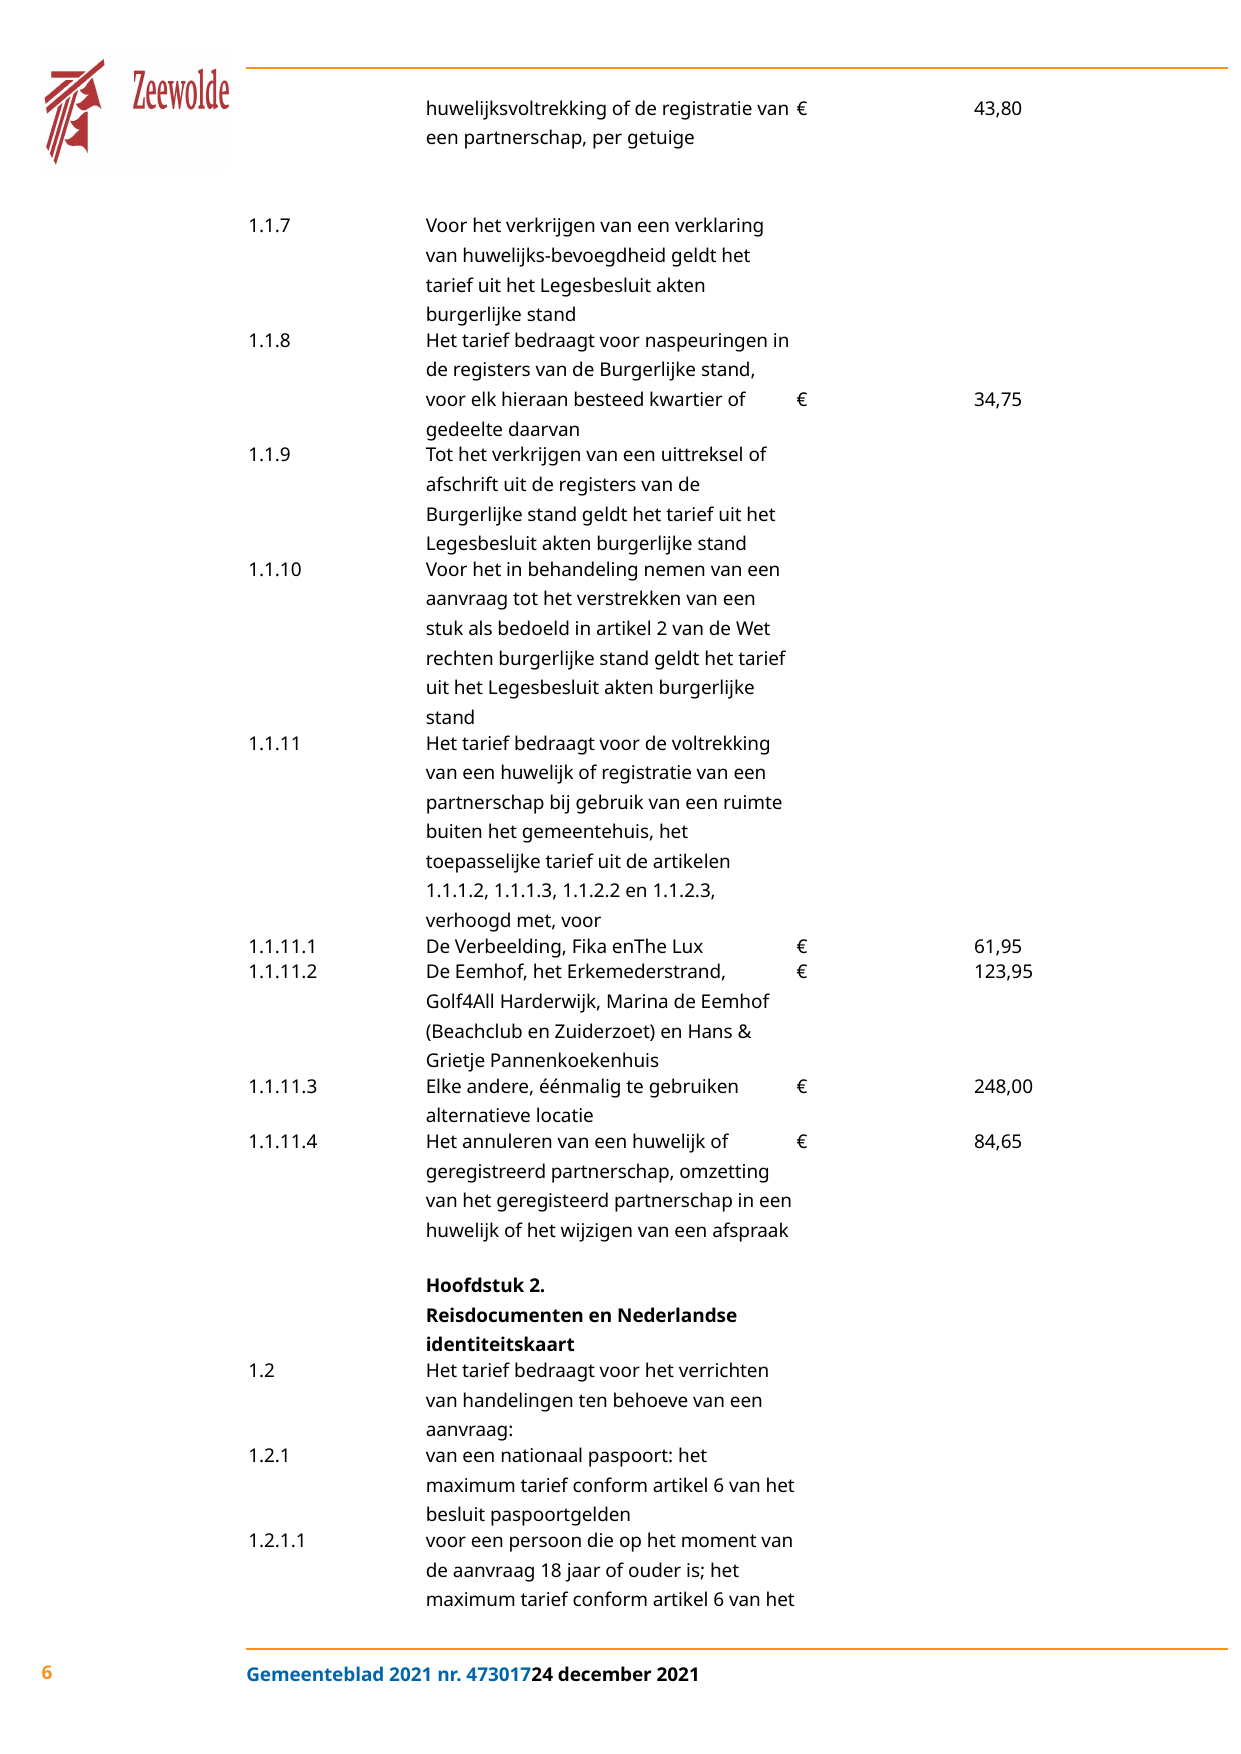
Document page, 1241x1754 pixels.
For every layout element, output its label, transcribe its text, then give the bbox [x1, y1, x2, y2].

table_cell 84,65 [974, 1129, 1152, 1272]
picture [41, 47, 231, 172]
table_cell [248, 95, 426, 150]
table_header [796, 213, 974, 327]
table_cell [974, 442, 1152, 556]
table_cell [974, 556, 1152, 730]
table_cell 123,95 [974, 959, 1152, 1073]
table_cell € [796, 95, 974, 150]
table_cell Tot het verkrijgen van een uittreksel of afschrift uit de registers van de Burgerlijke stand geldt het tarief uit het Legesbesluit akten burgerlijke stand [426, 442, 796, 556]
table_cell 34,75 [974, 327, 1152, 442]
table_cell [796, 1358, 974, 1442]
table_cell De Eemhof, het Erkemederstrand, Golf4All Harderwijk, Marina de Eemhof (Beachclub en Zuiderzoet) en Hans & Grietje Pannenkoekenhuis [426, 959, 796, 1073]
table_cell 1.2.1.1 [248, 1527, 426, 1612]
table_cell 248,00 [974, 1073, 1152, 1128]
table_cell [796, 1273, 974, 1357]
table_cell [796, 1442, 974, 1527]
table_cell huwelijksvoltrekking of de registratie van een partnerschap, per getuige [426, 95, 796, 150]
table_cell 1.1.8 [248, 327, 426, 442]
table_cell € [796, 327, 974, 442]
table_cell 1.2 [248, 1358, 426, 1442]
table_cell 1.1.11.2 [248, 959, 426, 1073]
table_cell Het tarief bedraagt voor de voltrekking van een huwelijk of registratie van een partnerschap bij gebruik van een ruimte buiten het gemeentehuis, het toepasselijke tarief uit de artikelen 1.1.1.2, 1.1.1.3, 1.1.2.2 en 1.1.2.3, verhoogd met, voor [426, 730, 796, 933]
table_cell De Verbeelding, Fika enThe Lux [426, 933, 796, 959]
table_cell [248, 1273, 426, 1357]
table_cell [974, 1273, 1152, 1357]
table_cell 1.1.10 [248, 556, 426, 730]
table_cell [796, 1527, 974, 1612]
table_cell 1.1.9 [248, 442, 426, 556]
table_header [974, 213, 1152, 327]
table_cell [796, 730, 974, 933]
table_cell 1.1.11 [248, 730, 426, 933]
table_cell [974, 1442, 1152, 1527]
table_cell € [796, 1073, 974, 1128]
table_cell voor een persoon die op het moment van de aanvraag 18 jaar of ouder is; het maximum tarief conform artikel 6 van het [426, 1527, 796, 1612]
table_header Voor het verkrijgen van een verklaring van huwelijks-bevoegdheid geldt het tarief uit het Legesbesluit akten burgerlijke stand [426, 213, 796, 327]
table_cell [796, 442, 974, 556]
table_cell 43,80 [974, 95, 1152, 150]
table_cell [796, 556, 974, 730]
table_cell Voor het in behandeling nemen van een aanvraag tot het verstrekken van een stuk als bedoeld in artikel 2 van de Wet rechten burgerlijke stand geldt het tarief uit het Legesbesluit akten burgerlijke stand [426, 556, 796, 730]
table_header 1.1.7 [248, 213, 426, 327]
table_cell van een nationaal paspoort: het maximum tarief conform artikel 6 van het besluit paspoortgelden [426, 1442, 796, 1527]
table_cell [974, 1358, 1152, 1442]
table_cell Elke andere, éénmalig te gebruiken alternatieve locatie [426, 1073, 796, 1128]
table_cell Het annuleren van een huwelijk of geregistreerd partnerschap, omzetting van het geregisteerd partnerschap in een huwelijk of het wijzigen van een afspraak [426, 1129, 796, 1272]
table_cell 61,95 [974, 933, 1152, 959]
table_cell Het tarief bedraagt voor het verrichten van handelingen ten behoeve van een aanvraag: [426, 1358, 796, 1442]
table_cell 1.2.1 [248, 1442, 426, 1527]
table_cell Het tarief bedraagt voor naspeuringen in de registers van de Burgerlijke stand, voor elk hieraan besteed kwartier of gedeelte daarvan [426, 327, 796, 442]
table_cell 1.1.11.4 [248, 1129, 426, 1272]
table_cell [974, 730, 1152, 933]
table_cell [974, 1527, 1152, 1612]
table_cell € [796, 1129, 974, 1272]
table_cell 1.1.11.1 [248, 933, 426, 959]
table_cell 1.1.11.3 [248, 1073, 426, 1128]
table_cell € [796, 959, 974, 1073]
table_cell € [796, 933, 974, 959]
table_cell Hoofdstuk 2. Reisdocumenten en Nederlandse identiteitskaart [426, 1273, 796, 1357]
